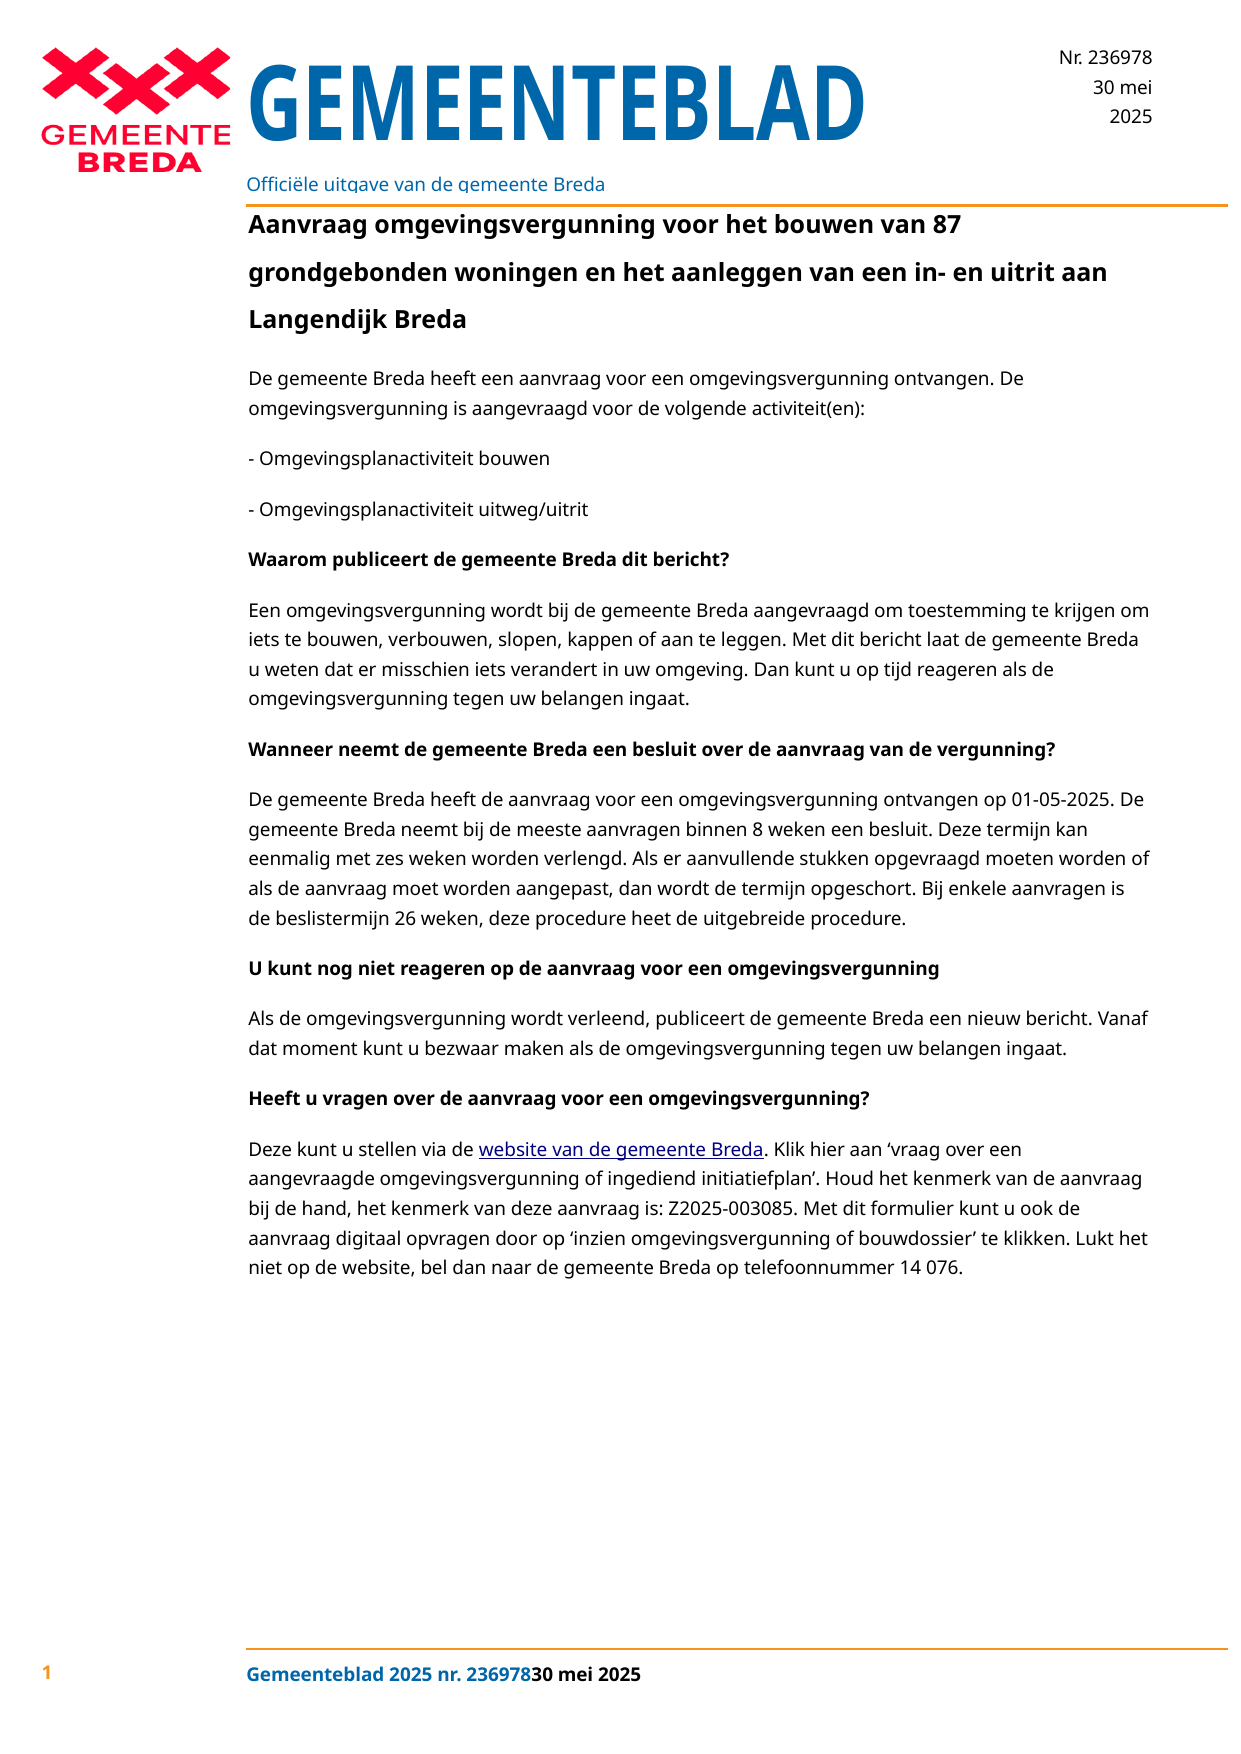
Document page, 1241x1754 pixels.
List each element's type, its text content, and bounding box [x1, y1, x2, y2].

text Deze kunt u stellen via de website van de gemeente Breda. Klik hier aan ‘vraag over een aangevraagde omgevingsvergunning of ingediend initiatiefplan’. Houd het kenmerk van de aanvraag bij de hand, het kenmerk van deze aanvraag is: Z2025-003085. Met dit formulier kunt u ook de aanvraag digitaal opvragen door op ‘inzien omgevingsvergunning of bouwdossier’ te klikken. Lukt het niet op de website, bel dan naar de gemeente Breda op telefoonnummer 14 076. [248, 1136, 1152, 1280]
text Aanvraag omgevingsvergunning voor het bouwen van 87 grondgebonden woningen en het aanleggen van een in- en uitrit aan Langendijk Breda [248, 207, 1152, 336]
text De gemeente Breda heeft de aanvraag voor een omgevingsvergunning ontvangen op 01-05-2025. De gemeente Breda neemt bij de meeste aanvragen binnen 8 weken een besluit. Deze termijn kan eenmalig met zes weken worden verlengd. Als er aanvullende stukken opgevraagd moeten worden of als de aanvraag moet worden aangepast, dan wordt de termijn opgeschort. Bij enkele aanvragen is de beslistermijn 26 weken, deze procedure heet de uitgebreide procedure. [248, 786, 1152, 930]
text De gemeente Breda heeft een aanvraag voor een omgevingsvergunning ontvangen. De omgevingsvergunning is aangevraagd voor de volgende activiteit(en): [248, 366, 1152, 421]
text Wanneer neemt de gemeente Breda een besluit over de aanvraag van de vergunning? [248, 736, 1152, 762]
text - Omgevingsplanactiviteit bouwen [248, 446, 1152, 471]
text - Omgevingsplanactiviteit uitweg/uitrit [248, 496, 1152, 522]
text U kunt nog niet reageren op de aanvraag voor een omgevingsvergunning [248, 955, 1152, 981]
text Waarom publiceert de gemeente Breda dit bericht? [248, 546, 1152, 572]
text Heeft u vragen over de aanvraag voor een omgevingsvergunning? [248, 1086, 1152, 1111]
picture [41, 47, 231, 172]
text Een omgevingsvergunning wordt bij de gemeente Breda aangevraagd om toestemming te krijgen om iets te bouwen, verbouwen, slopen, kappen of aan te leggen. Met dit bericht laat de gemeente Breda u weten dat er misschien iets verandert in uw omgeving. Dan kunt u op tijd reageren als de omgevingsvergunning tegen uw belangen ingaat. [248, 597, 1152, 711]
text Als de omgevingsvergunning wordt verleend, publiceert de gemeente Breda een nieuw bericht. Vanaf dat moment kunt u bezwaar maken als de omgevingsvergunning tegen uw belangen ingaat. [248, 1006, 1152, 1061]
